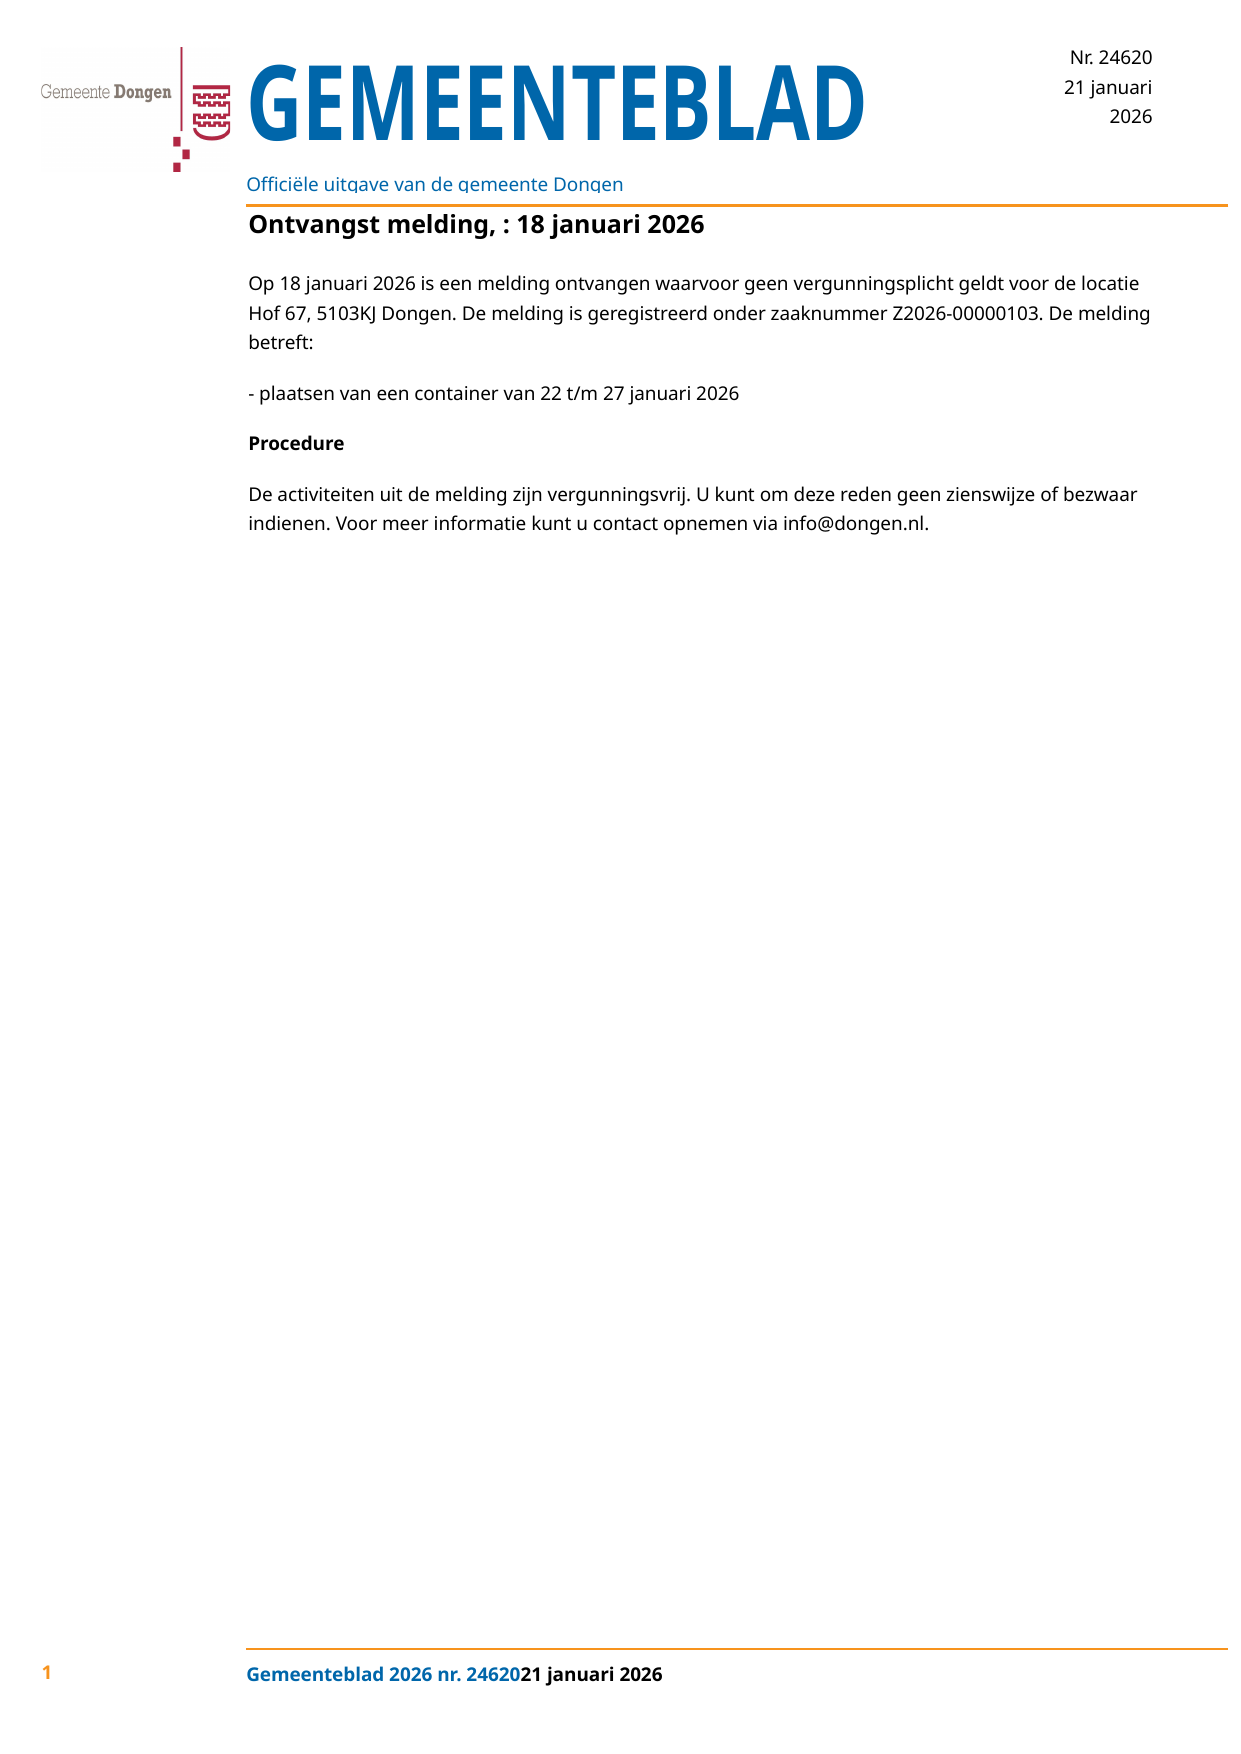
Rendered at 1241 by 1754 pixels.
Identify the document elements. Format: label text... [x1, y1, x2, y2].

text Procedure [248, 430, 1152, 456]
text De activiteiten uit de melding zijn vergunningsvrij. U kunt om deze reden geen zienswijze of bezwaar indienen. Voor meer informatie kunt u contact opnemen via info@dongen.nl. [248, 481, 1152, 536]
text Ontvangst melding, : 18 januari 2026 [248, 207, 1152, 241]
text Op 18 januari 2026 is een melding ontvangen waarvoor geen vergunningsplicht geldt voor de locatie Hof 67, 5103KJ Dongen. De melding is geregistreerd onder zaaknummer Z2026-00000103. De melding betreft: [248, 270, 1152, 355]
text - plaatsen van een container van 22 t/m 27 januari 2026 [248, 380, 1152, 406]
picture [41, 47, 231, 172]
